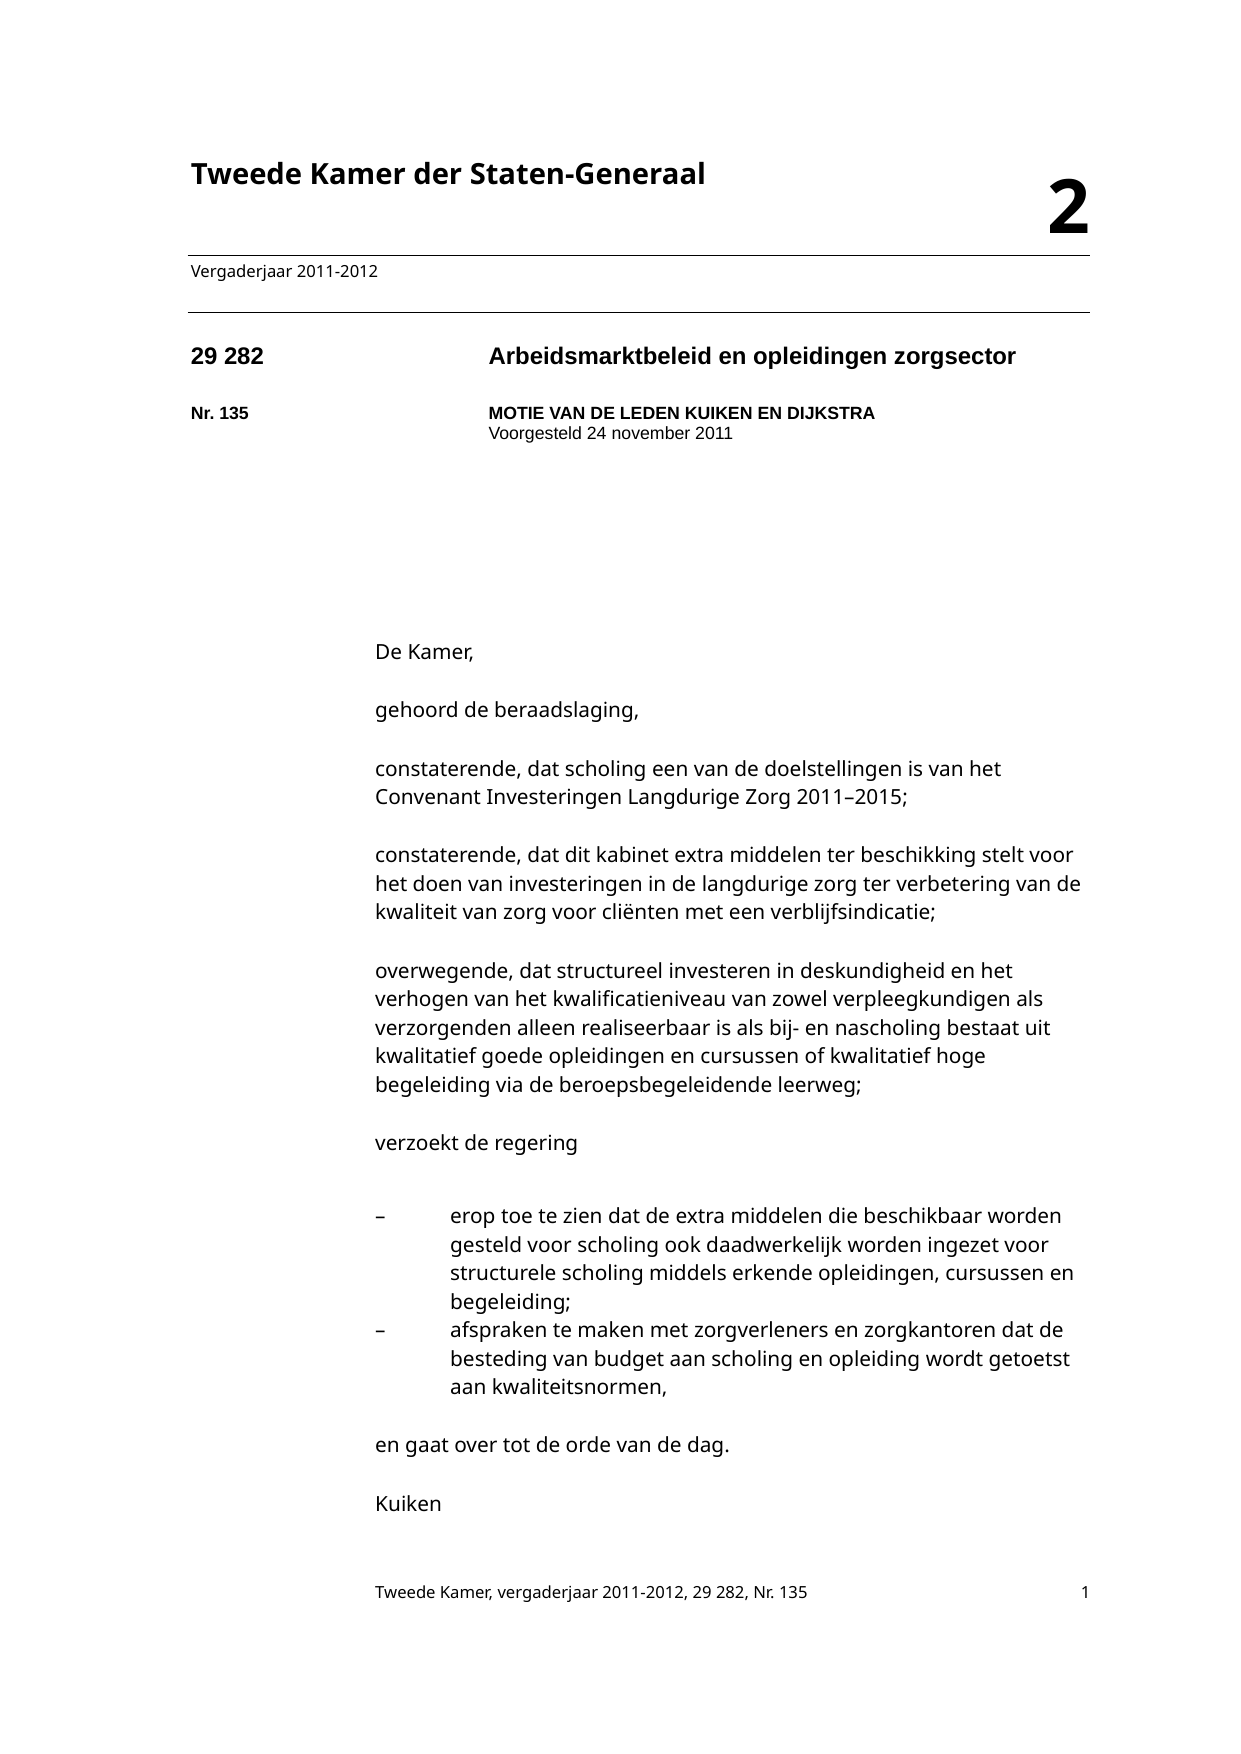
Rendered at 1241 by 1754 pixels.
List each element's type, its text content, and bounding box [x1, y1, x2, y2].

text constaterende, dat dit kabinet extra middelen ter beschikking stelt voor het doen van investeringen in de langdurige zorg ter verbetering van de kwaliteit van zorg voor cliënten met een verblijfsindicatie; [375, 841, 1090, 926]
list erop toe te zien dat de extra middelen die beschikbaar worden gesteld voor scholing ook daadwerkelijk worden ingezet voor structurele scholing middels erkende opleidingen, cursussen en begeleiding; [375, 1202, 1090, 1315]
list afspraken te maken met zorgverleners en zorgkantoren dat de besteding van budget aan scholing en opleiding wordt getoetst aan kwaliteitsnormen, [375, 1315, 1090, 1401]
table_cell Vergaderjaar 2011-2012 [188, 256, 485, 312]
text gehoord de beraadslaging, [375, 695, 1090, 724]
text Kuiken [375, 1489, 1090, 1517]
table_cell Arbeidsmarktbeleid en opleidingen zorgsector [485, 339, 1090, 399]
text overwegende, dat structureel investeren in deskundigheid en het verhogen van het kwalificatieniveau van zowel verpleegkundigen als verzorgenden alleen realiseerbaar is als bij- en nascholing bestaat uit kwalitatief goede opleidingen en cursussen of kwalitatief hoge begeleiding via de beroepsbegeleidende leerweg; [375, 956, 1090, 1098]
table_cell [485, 256, 1090, 312]
text en gaat over tot de orde van de dag. [375, 1431, 1090, 1459]
table_cell [485, 313, 1090, 339]
table_cell [188, 313, 485, 339]
table_header Tweede Kamer der Staten-Generaal [188, 150, 909, 255]
table_header 2 [910, 150, 1090, 255]
text constaterende, dat scholing een van de doelstellingen is van het Convenant Investeringen Langdurige Zorg 2011–2015; [375, 754, 1090, 811]
text verzoekt de regering [375, 1128, 1090, 1157]
table_cell MOTIE VAN DE LEDEN KUIKEN EN DIJKSTRA Voorgesteld 24 november 2011 [485, 399, 1090, 518]
table_cell 29 282 [188, 339, 485, 399]
text De Kamer, [375, 637, 1090, 665]
table_cell Nr. 135 [188, 399, 485, 518]
